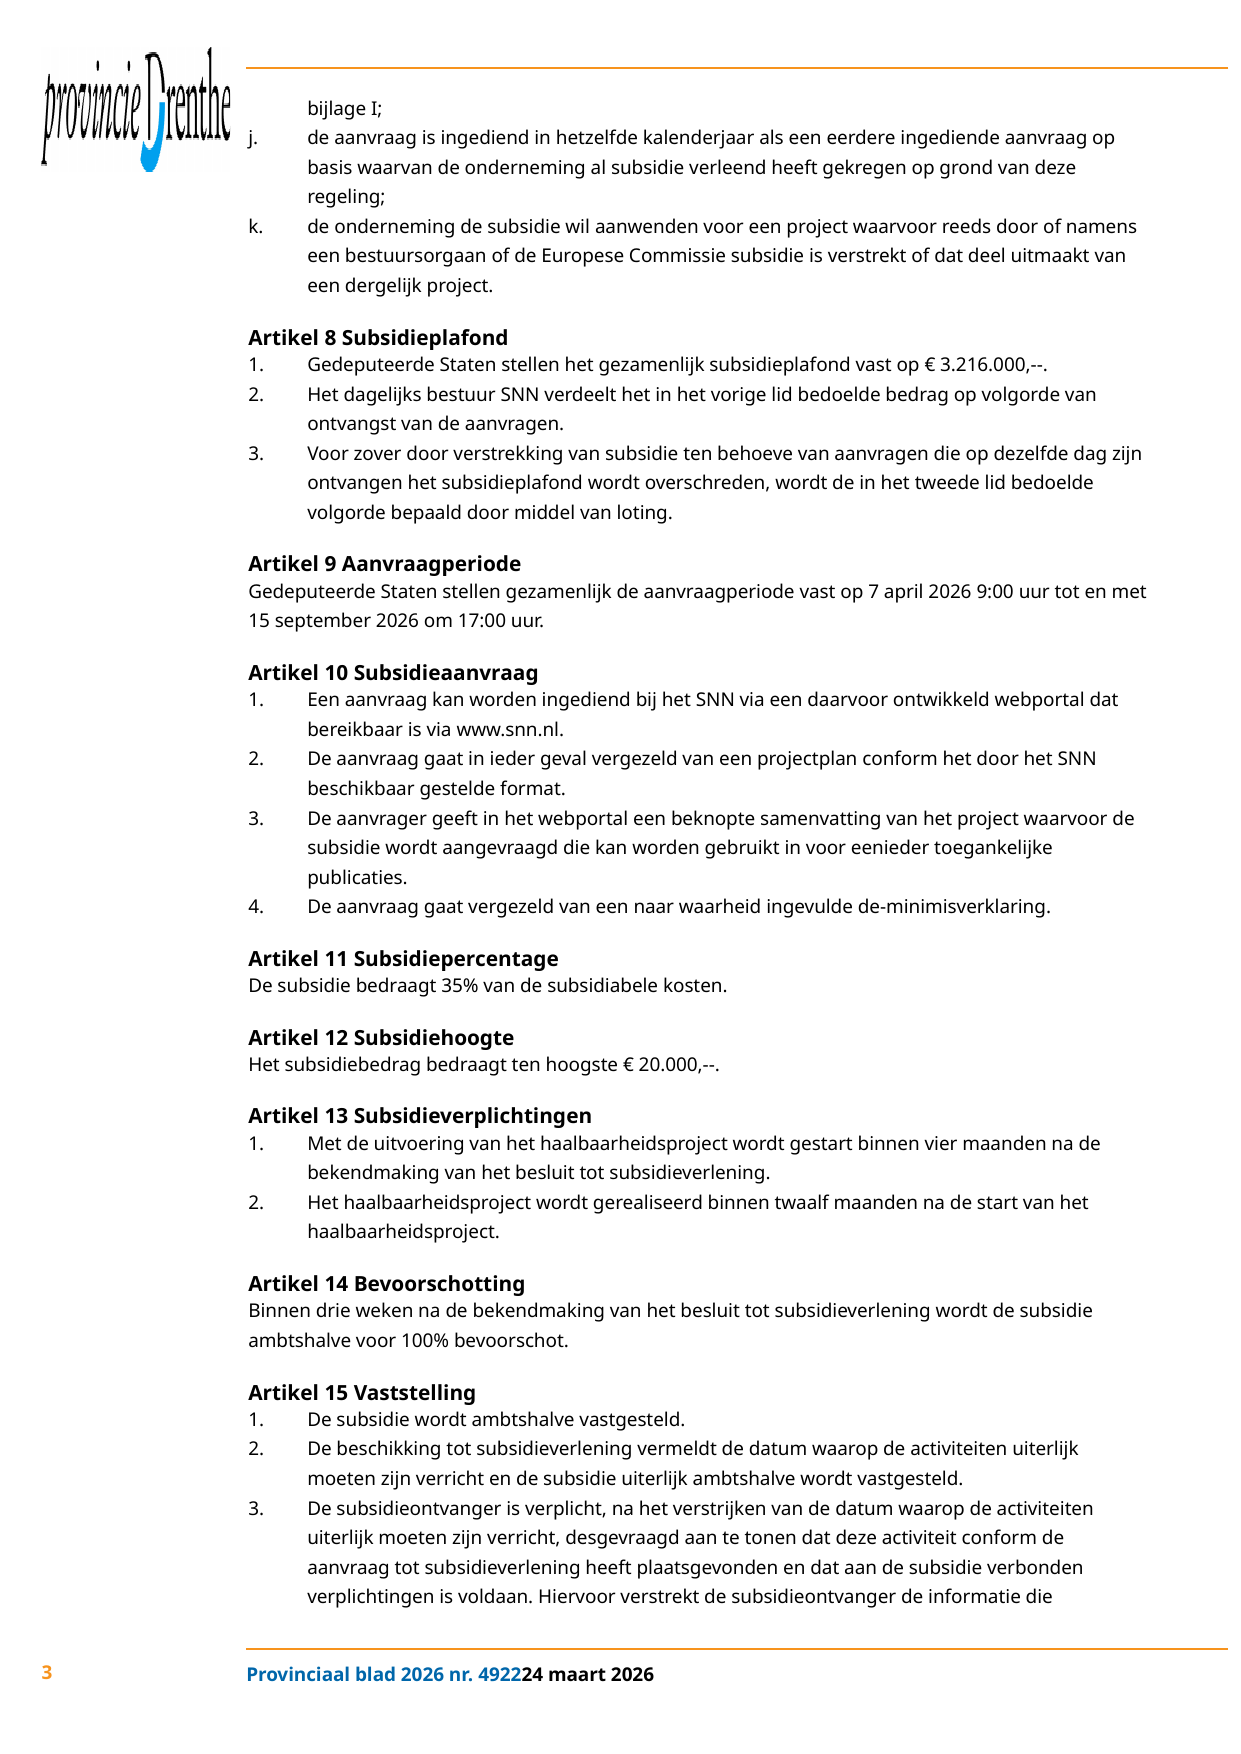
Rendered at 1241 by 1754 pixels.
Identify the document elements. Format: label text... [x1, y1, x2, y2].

list De aanvrager geeft in het webportal een beknopte samenvatting van het project waarvoor de subsidie wordt aangevraagd die kan worden gebruikt in voor eenieder toegankelijke publicaties. [248, 805, 1152, 889]
list de onderneming de subsidie wil aanwenden voor een project waarvoor reeds door of namens een bestuursorgaan of de Europese Commissie subsidie is verstrekt of dat deel uitmaakt van een dergelijk project. [248, 213, 1152, 298]
list bijlage I; [248, 95, 1152, 121]
list de aanvraag is ingediend in hetzelfde kalenderjaar als een eerdere ingediende aanvraag op basis waarvan de onderneming al subsidie verleend heeft gekregen op grond van deze regeling; [248, 124, 1152, 209]
text Artikel 13 Subsidieverplichtingen [248, 1102, 1152, 1130]
text De subsidie bedraagt 35% van de subsidiabele kosten. [248, 972, 1152, 998]
list Met de uitvoering van het haalbaarheidsproject wordt gestart binnen vier maanden na de bekendmaking van het besluit tot subsidieverlening. [248, 1130, 1152, 1185]
list De subsidie wordt ambtshalve vastgesteld. [248, 1406, 1152, 1432]
list De aanvraag gaat in ieder geval vergezeld van een projectplan conform het door het SNN beschikbaar gestelde format. [248, 746, 1152, 801]
text Artikel 10 Subsidieaanvraag [248, 658, 1152, 686]
list Gedeputeerde Staten stellen het gezamenlijk subsidieplafond vast op € 3.216.000,--. [248, 351, 1152, 377]
list De aanvraag gaat vergezeld van een naar waarheid ingevulde de-minimisverklaring. [248, 893, 1152, 919]
text Artikel 15 Vaststelling [248, 1378, 1152, 1406]
list Het haalbaarheidsproject wordt gerealiseerd binnen twaalf maanden na de start van het haalbaarheidsproject. [248, 1189, 1152, 1244]
text Artikel 11 Subsidiepercentage [248, 944, 1152, 972]
list De beschikking tot subsidieverlening vermeldt de datum waarop de activiteiten uiterlijk moeten zijn verricht en de subsidie uiterlijk ambtshalve wordt vastgesteld. [248, 1436, 1152, 1491]
text Artikel 14 Bevoorschotting [248, 1269, 1152, 1298]
text Artikel 8 Subsidieplafond [248, 323, 1152, 351]
list Een aanvraag kan worden ingediend bij het SNN via een daarvoor ontwikkeld webportal dat bereikbaar is via www.snn.nl. [248, 686, 1152, 742]
text Het subsidiebedrag bedraagt ten hoogste € 20.000,--. [248, 1051, 1152, 1077]
list De subsidieontvanger is verplicht, na het verstrijken van de datum waarop de activiteiten uiterlijk moeten zijn verricht, desgevraagd aan te tonen dat deze activiteit conform de aanvraag tot subsidieverlening heeft plaatsgevonden en dat aan de subsidie verbonden verplichtingen is voldaan. Hiervoor verstrekt de subsidieontvanger de informatie die [248, 1495, 1152, 1609]
list Het dagelijks bestuur SNN verdeelt het in het vorige lid bedoelde bedrag op volgorde van ontvangst van de aanvragen. [248, 381, 1152, 436]
text Artikel 9 Aanvraagperiode [248, 549, 1152, 578]
text Artikel 12 Subsidiehoogte [248, 1023, 1152, 1051]
text Binnen drie weken na de bekendmaking van het besluit tot subsidieverlening wordt de subsidie ambtshalve voor 100% bevoorschot. [248, 1298, 1152, 1353]
text Gedeputeerde Staten stellen gezamenlijk de aanvraagperiode vast op 7 april 2026 9:00 uur tot en met 15 september 2026 om 17:00 uur. [248, 578, 1152, 633]
list Voor zover door verstrekking van subsidie ten behoeve van aanvragen die op dezelfde dag zijn ontvangen het subsidieplafond wordt overschreden, wordt de in het tweede lid bedoelde volgorde bepaald door middel van loting. [248, 440, 1152, 525]
picture [41, 47, 231, 172]
